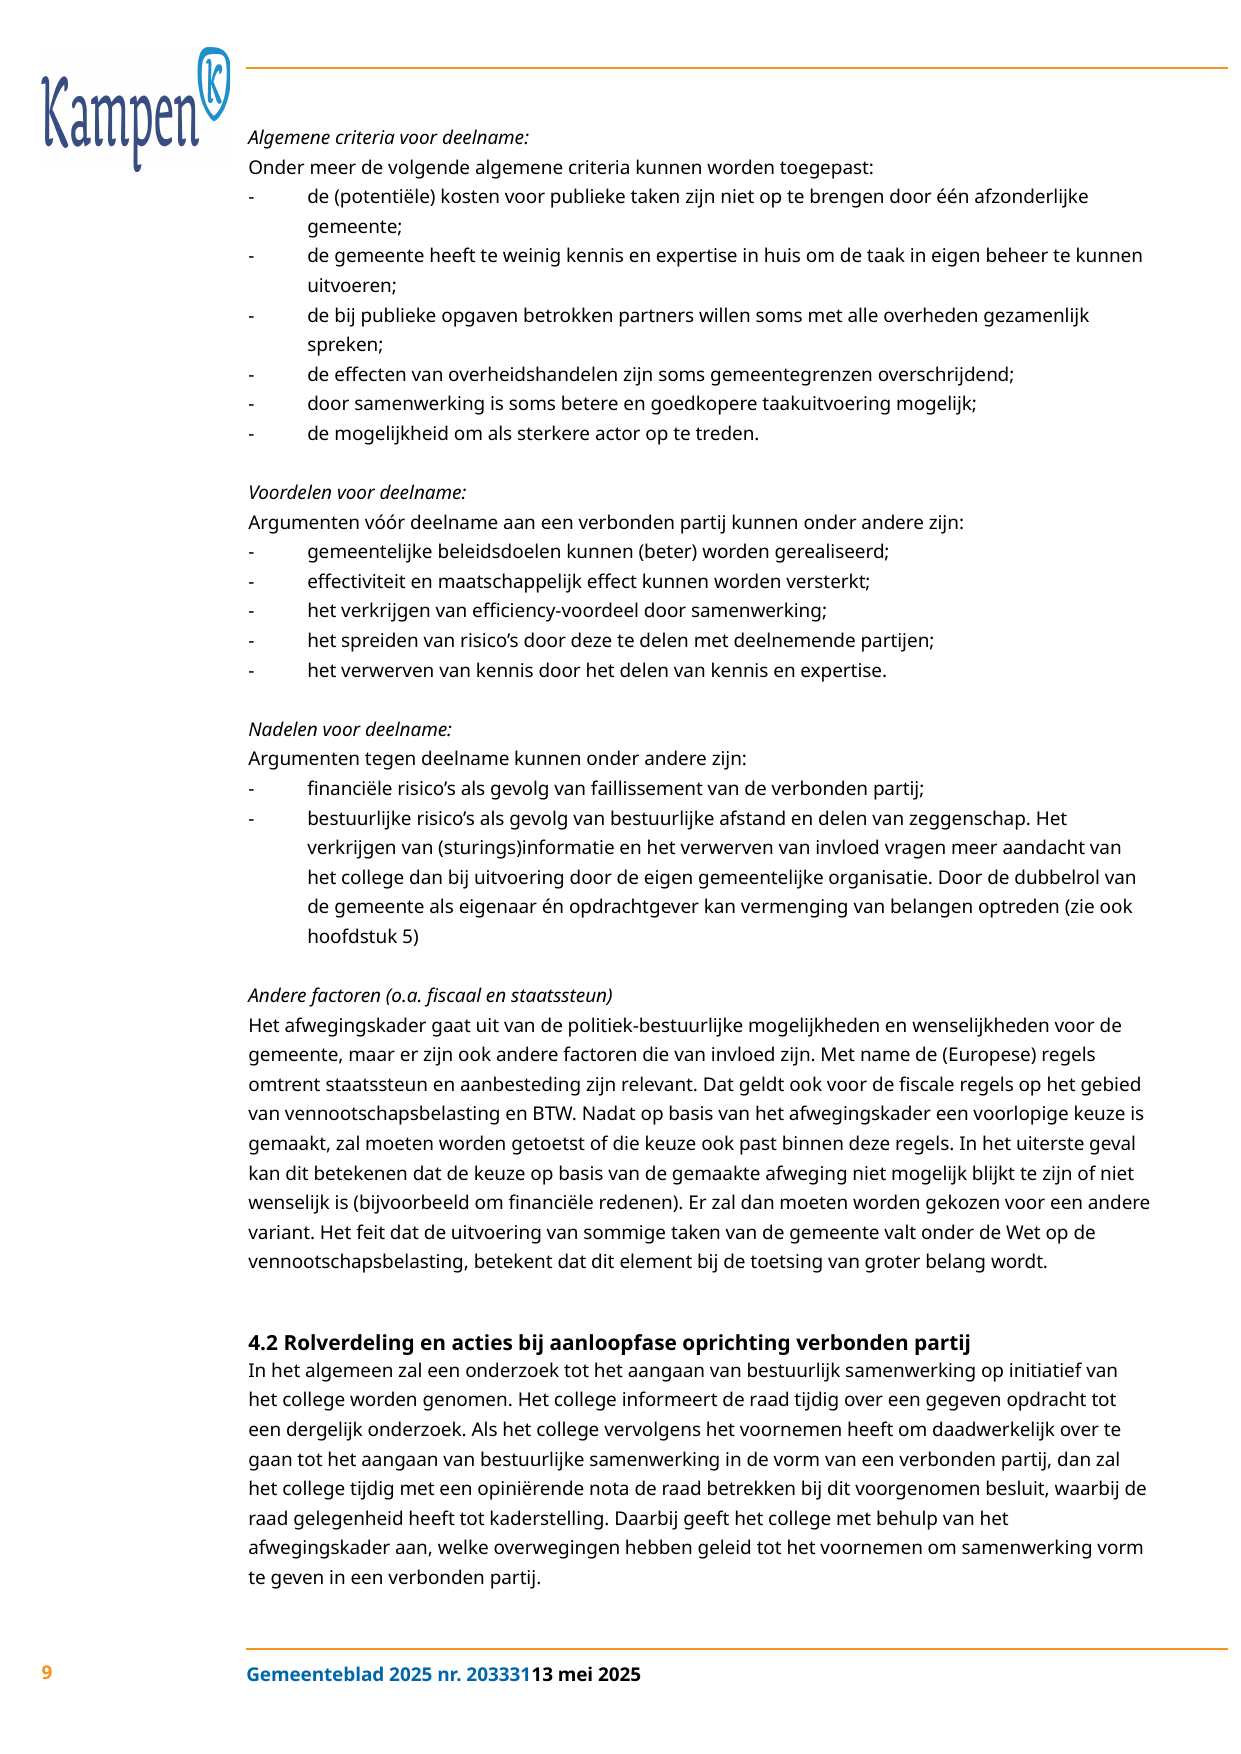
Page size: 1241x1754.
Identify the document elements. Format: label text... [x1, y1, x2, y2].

list gemeentelijke beleidsdoelen kunnen (beter) worden gerealiseerd; [248, 538, 1152, 564]
list de mogelijkheid om als sterkere actor op te treden. [248, 420, 1152, 446]
list effectiviteit en maatschappelijk effect kunnen worden versterkt; [248, 568, 1152, 594]
text In het algemeen zal een onderzoek tot het aangaan van bestuurlijk samenwerking op initiatief van het college worden genomen. Het college informeert de raad tijdig over een gegeven opdracht tot een dergelijk onderzoek. Als het college vervolgens het voornemen heeft om daadwerkelijk over te gaan tot het aangaan van bestuurlijke samenwerking in de vorm van een verbonden partij, dan zal het college tijdig met een opiniërende nota de raad betrekken bij dit voorgenomen besluit, waarbij de raad gelegenheid heeft tot kaderstelling. Daarbij geeft het college met behulp van het afwegingskader aan, welke overwegingen hebben geleid tot het voornemen om samenwerking vorm te geven in een verbonden partij. [248, 1357, 1152, 1590]
text Nadelen voor deelname: [248, 716, 1152, 742]
list de effecten van overheidshandelen zijn soms gemeentegrenzen overschrijdend; [248, 361, 1152, 387]
list financiële risico’s als gevolg van faillissement van de verbonden partij; [248, 775, 1152, 801]
text Het afwegingskader gaat uit van de politiek-bestuurlijke mogelijkheden en wenselijkheden voor de gemeente, maar er zijn ook andere factoren die van invloed zijn. Met name de (Europese) regels omtrent staatssteun en aanbesteding zijn relevant. Dat geldt ook voor de fiscale regels op het gebied van vennootschapsbelasting en BTW. Nadat op basis van het afwegingskader een voorlopige keuze is gemaakt, zal moeten worden getoetst of die keuze ook past binnen deze regels. In het uiterste geval kan dit betekenen dat de keuze op basis van de gemaakte afweging niet mogelijk blijkt te zijn of niet wenselijk is (bijvoorbeeld om financiële redenen). Er zal dan moeten worden gekozen voor een andere variant. Het feit dat de uitvoering van sommige taken van de gemeente valt onder de Wet op de vennootschapsbelasting, betekent dat dit element bij de toetsing van groter belang wordt. [248, 1012, 1152, 1274]
list het verkrijgen van efficiency-voordeel door samenwerking; [248, 598, 1152, 623]
list de (potentiële) kosten voor publieke taken zijn niet op te brengen door één afzonderlijke gemeente; [248, 183, 1152, 239]
text Onder meer de volgende algemene criteria kunnen worden toegepast: [248, 154, 1152, 180]
list het verwerven van kennis door het delen van kennis en expertise. [248, 657, 1152, 683]
list de bij publieke opgaven betrokken partners willen soms met alle overheden gezamenlijk spreken; [248, 302, 1152, 357]
picture [41, 47, 231, 172]
list door samenwerking is soms betere en goedkopere taakuitvoering mogelijk; [248, 391, 1152, 416]
text Argumenten tegen deelname kunnen onder andere zijn: [248, 746, 1152, 771]
text Algemene criteria voor deelname: [248, 124, 1152, 150]
text Voordelen voor deelname: [248, 479, 1152, 505]
list bestuurlijke risico’s als gevolg van bestuurlijke afstand en delen van zeggenschap. Het verkrijgen van (sturings)informatie en het verwerven van invloed vragen meer aandacht van het college dan bij uitvoering door de eigen gemeentelijke organisatie. Door de dubbelrol van de gemeente als eigenaar én opdrachtgever kan vermenging van belangen optreden (zie ook hoofdstuk 5) [248, 805, 1152, 949]
list de gemeente heeft te weinig kennis en expertise in huis om de taak in eigen beheer te kunnen uitvoeren; [248, 243, 1152, 298]
text 4.2 Rolverdeling en acties bij aanloopfase oprichting verbonden partij [248, 1328, 1152, 1357]
text Andere factoren (o.a. fiscaal en staatssteun) [248, 982, 1152, 1008]
text Argumenten vóór deelname aan een verbonden partij kunnen onder andere zijn: [248, 509, 1152, 535]
list het spreiden van risico’s door deze te delen met deelnemende partijen; [248, 627, 1152, 653]
